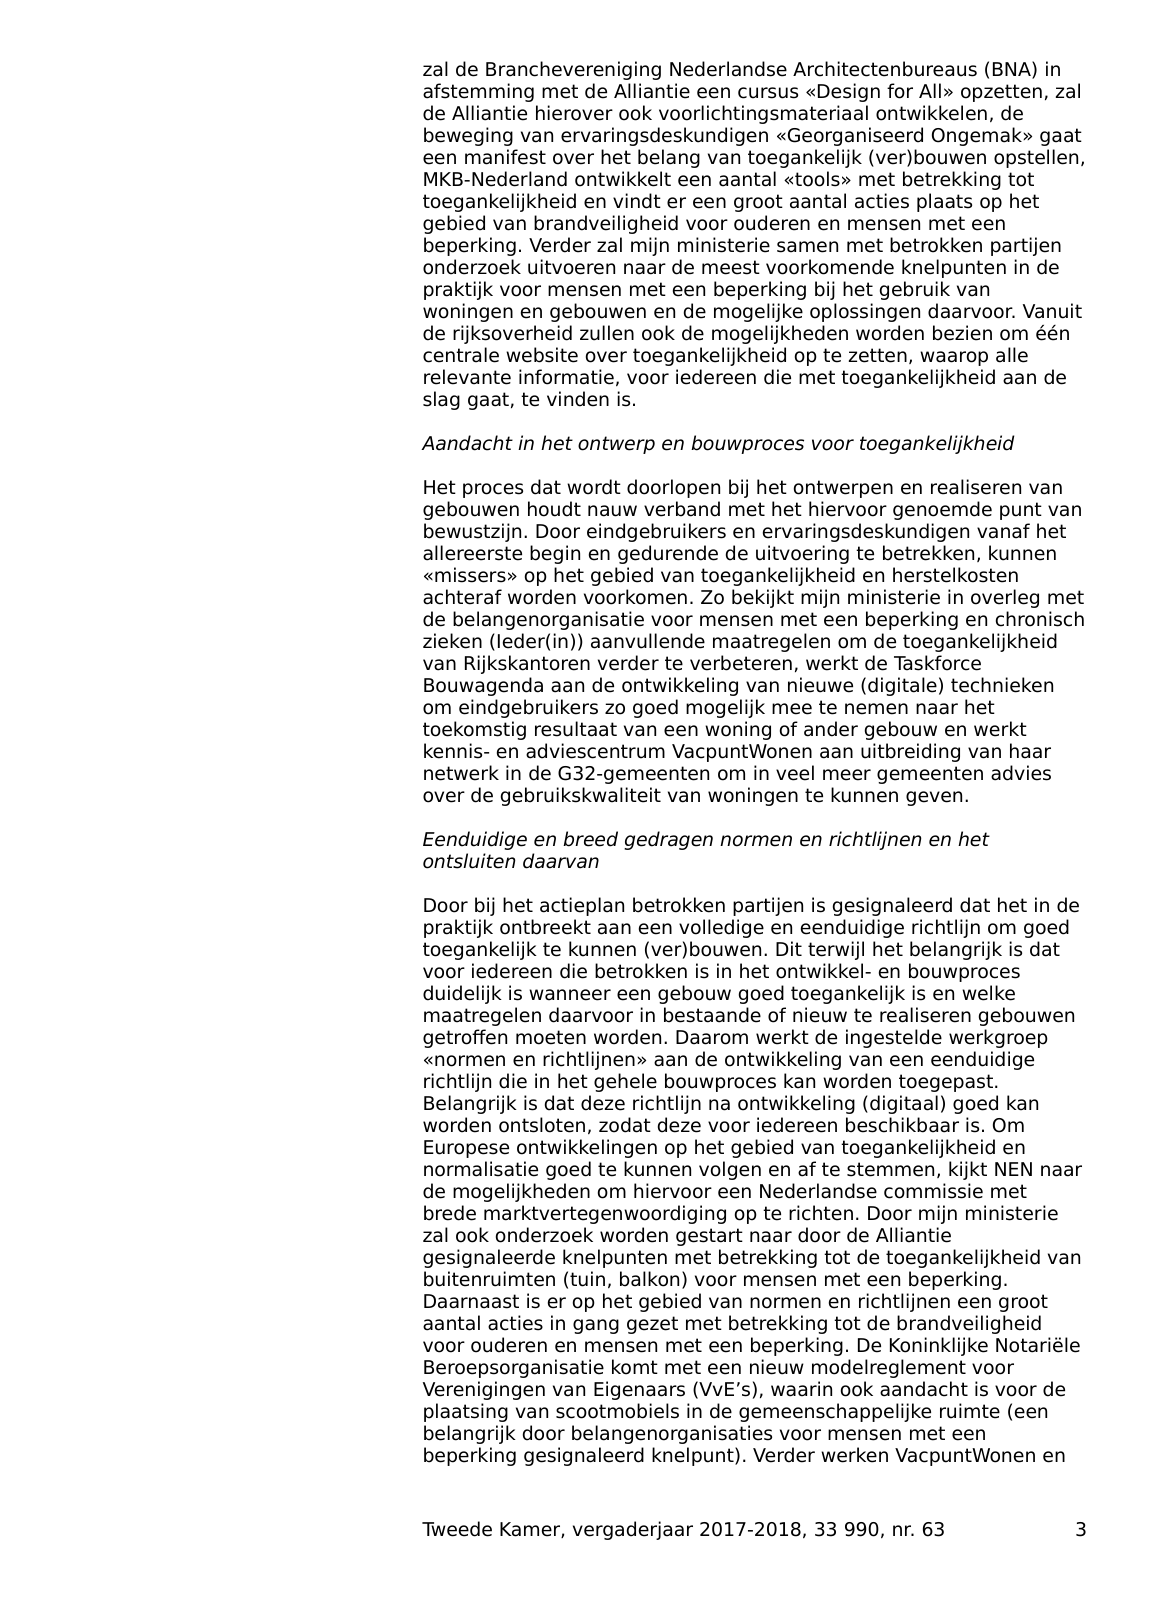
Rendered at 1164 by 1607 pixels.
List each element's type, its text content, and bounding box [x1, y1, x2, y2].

text Door bij het actieplan betrokken partijen is gesignaleerd dat het in de praktijk ontbreekt aan een volledige en eenduidige richtlijn om goed toegankelijk te kunnen (ver)bouwen. Dit terwijl het belangrijk is dat voor iedereen die betrokken is in het ontwikkel- en bouwproces duidelijk is wanneer een gebouw goed toegankelijk is en welke maatregelen daarvoor in bestaande of nieuw te realiseren gebouwen getroffen moeten worden. Daarom werkt de ingestelde werkgroep «normen en richtlijnen» aan de ontwikkeling van een eenduidige richtlijn die in het gehele bouwproces kan worden toegepast. Belangrijk is dat deze richtlijn na ontwikkeling (digitaal) goed kan worden ontsloten, zodat deze voor iedereen beschikbaar is. Om Europese ontwikkelingen op het gebied van toegankelijkheid en normalisatie goed te kunnen volgen en af te stemmen, kijkt NEN naar de mogelijkheden om hiervoor een Nederlandse commissie met brede marktvertegenwoordiging op te richten. Door mijn ministerie zal ook onderzoek worden gestart naar door de Alliantie gesignaleerde knelpunten met betrekking tot de toegankelijkheid van buitenruimten (tuin, balkon) voor mensen met een beperking. Daarnaast is er op het gebied van normen en richtlijnen een groot aantal acties in gang gezet met betrekking tot de brandveiligheid voor ouderen en mensen met een beperking. De Koninklijke Notariële Beroepsorganisatie komt met een nieuw modelreglement voor Verenigingen van Eigenaars (VvE’s), waarin ook aandacht is voor de plaatsing van scootmobiels in de gemeenschappelijke ruimte (een belangrijk door belangenorganisaties voor mensen met een beperking gesignaleerd knelpunt). Verder werken VacpuntWonen en [422, 895, 1087, 1467]
subtitle Aandacht in het ontwerp en bouwproces voor toegankelijkheid [422, 433, 1087, 455]
text Het proces dat wordt doorlopen bij het ontwerpen en realiseren van gebouwen houdt nauw verband met het hiervoor genoemde punt van bewustzijn. Door eindgebruikers en ervaringsdeskundigen vanaf het allereerste begin en gedurende de uitvoering te betrekken, kunnen «missers» op het gebied van toegankelijkheid en herstelkosten achteraf worden voorkomen. Zo bekijkt mijn ministerie in overleg met de belangenorganisatie voor mensen met een beperking en chronisch zieken (Ieder(in)) aanvullende maatregelen om de toegankelijkheid van Rijkskantoren verder te verbeteren, werkt de Taskforce Bouwagenda aan de ontwikkeling van nieuwe (digitale) technieken om eindgebruikers zo goed mogelijk mee te nemen naar het toekomstig resultaat van een woning of ander gebouw en werkt kennis- en adviescentrum VacpuntWonen aan uitbreiding van haar netwerk in de G32-gemeenten om in veel meer gemeenten advies over de gebruikskwaliteit van woningen te kunnen geven. [422, 477, 1087, 807]
subtitle Eenduidige en breed gedragen normen en richtlijnen en het ontsluiten daarvan [422, 829, 1087, 873]
text zal de Branchevereniging Nederlandse Architectenbureaus (BNA) in afstemming met de Alliantie een cursus «Design for All» opzetten, zal de Alliantie hierover ook voorlichtingsmateriaal ontwikkelen, de beweging van ervaringsdeskundigen «Georganiseerd Ongemak» gaat een manifest over het belang van toegankelijk (ver)bouwen opstellen, MKB-Nederland ontwikkelt een aantal «tools» met betrekking tot toegankelijkheid en vindt er een groot aantal acties plaats op het gebied van brandveiligheid voor ouderen en mensen met een beperking. Verder zal mijn ministerie samen met betrokken partijen onderzoek uitvoeren naar de meest voorkomende knelpunten in de praktijk voor mensen met een beperking bij het gebruik van woningen en gebouwen en de mogelijke oplossingen daarvoor. Vanuit de rijksoverheid zullen ook de mogelijkheden worden bezien om één centrale website over toegankelijkheid op te zetten, waarop alle relevante informatie, voor iedereen die met toegankelijkheid aan de slag gaat, te vinden is. [422, 59, 1087, 411]
